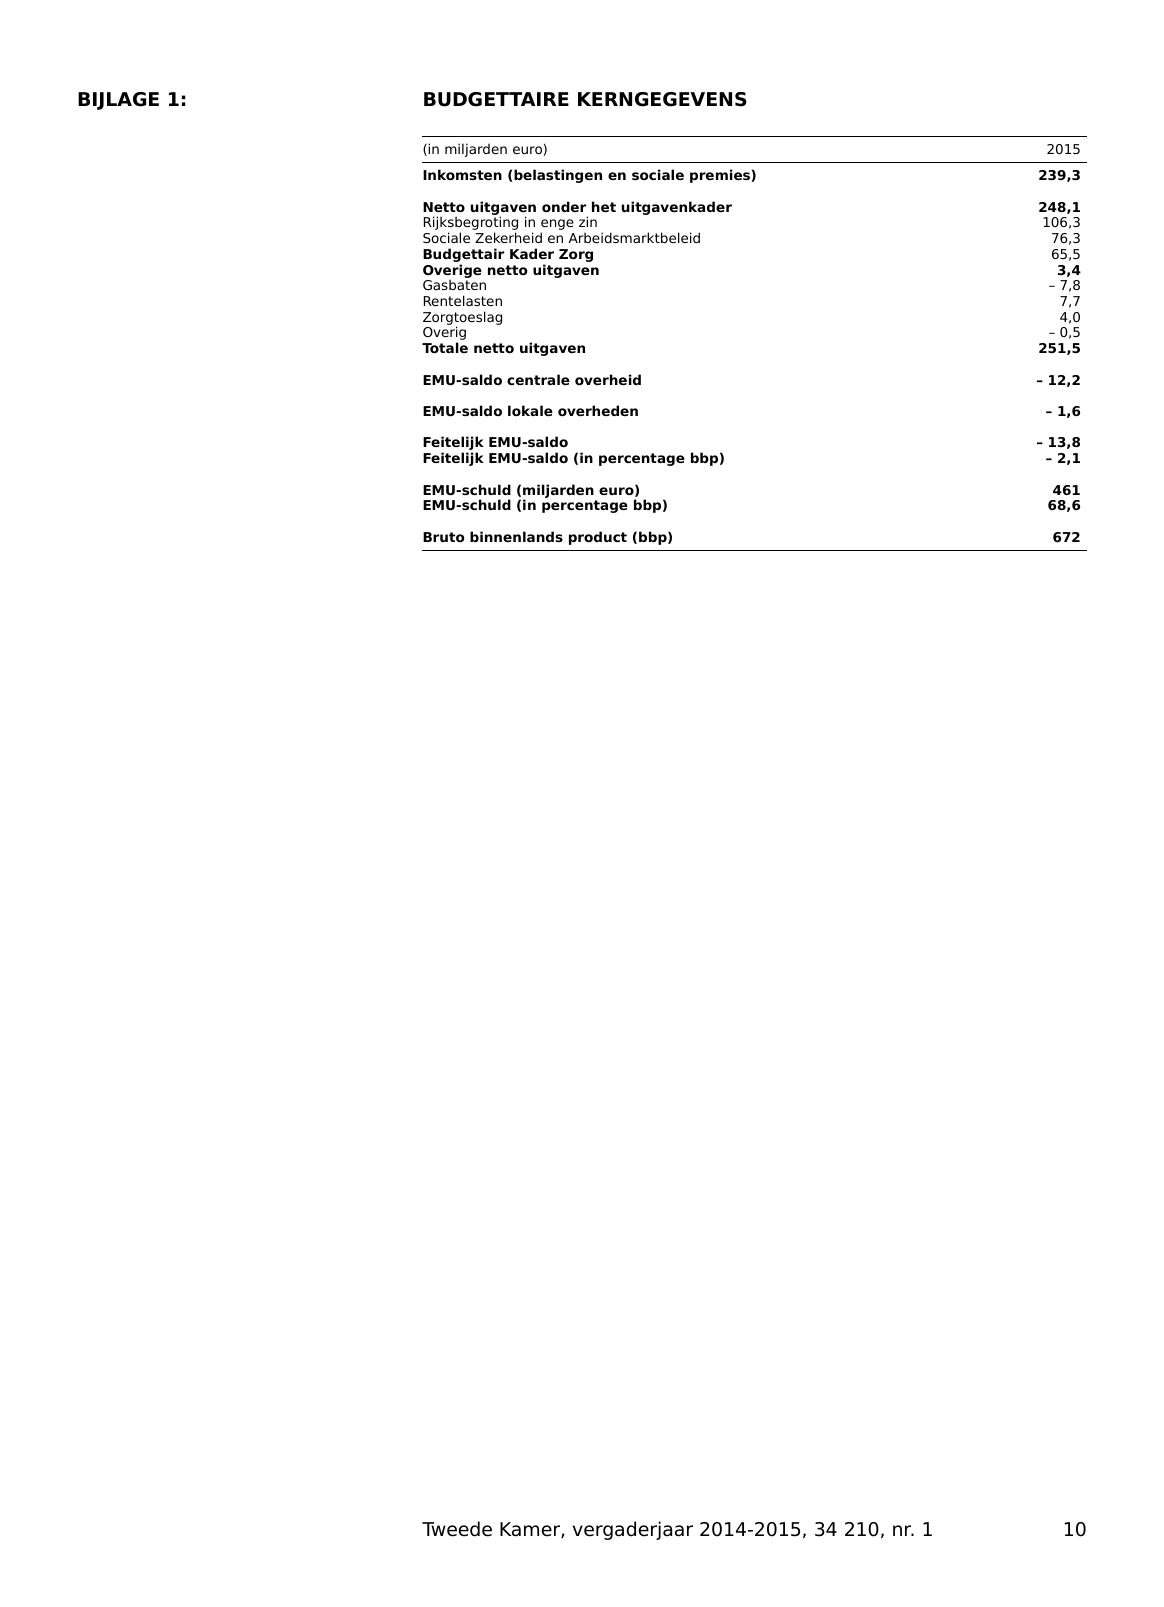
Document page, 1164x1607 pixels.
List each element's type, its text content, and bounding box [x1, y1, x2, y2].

table_cell 461 [954, 483, 1087, 498]
table_cell EMU-schuld (miljarden euro) [422, 483, 954, 498]
table_cell [954, 420, 1087, 435]
table_cell Overige netto uitgaven [422, 262, 954, 278]
table_cell 7,7 [954, 294, 1087, 309]
table_cell EMU-saldo lokale overheden [422, 404, 954, 419]
table_cell Overig [422, 325, 954, 341]
table_cell 76,3 [954, 231, 1087, 247]
table_cell 239,3 [954, 163, 1087, 184]
table_cell 65,5 [954, 247, 1087, 262]
table_cell – 13,8 [954, 435, 1087, 451]
table_cell Rentelasten [422, 294, 954, 309]
table_cell 106,3 [954, 215, 1087, 231]
table_cell [954, 467, 1087, 482]
table_cell 3,4 [954, 262, 1087, 278]
table_cell [422, 184, 954, 199]
table_cell [954, 514, 1087, 530]
table_cell [954, 388, 1087, 404]
table_cell Rijksbegroting in enge zin [422, 215, 954, 231]
table_cell – 12,2 [954, 373, 1087, 388]
table_cell [954, 357, 1087, 372]
table_cell [422, 420, 954, 435]
table_cell – 2,1 [954, 451, 1087, 467]
table_cell – 0,5 [954, 325, 1087, 341]
table_cell [422, 357, 954, 372]
table_header 2015 [954, 137, 1087, 162]
table_cell [954, 184, 1087, 199]
table_cell [422, 388, 954, 404]
table_cell Budgettair Kader Zorg [422, 247, 954, 262]
table_cell Bruto binnenlands product (bbp) [422, 530, 954, 550]
table_cell 248,1 [954, 199, 1087, 215]
table_cell Feitelijk EMU-saldo [422, 435, 954, 451]
table_cell Gasbaten [422, 278, 954, 294]
table_cell 251,5 [954, 341, 1087, 357]
table_cell Sociale Zekerheid en Arbeidsmarktbeleid [422, 231, 954, 247]
table_header (in miljarden euro) [422, 137, 954, 162]
table_cell Feitelijk EMU-saldo (in percentage bbp) [422, 451, 954, 467]
table_cell 4,0 [954, 310, 1087, 325]
table_cell 68,6 [954, 498, 1087, 514]
table_cell Zorgtoeslag [422, 310, 954, 325]
table_cell EMU-schuld (in percentage bbp) [422, 498, 954, 514]
table_cell [422, 467, 954, 482]
table_cell Netto uitgaven onder het uitgavenkader [422, 199, 954, 215]
subtitle BIJLAGE 1: BUDGETTAIRE KERNGEGEVENS [77, 89, 1087, 111]
table_cell 672 [954, 530, 1087, 550]
table_cell Totale netto uitgaven [422, 341, 954, 357]
table_cell – 7,8 [954, 278, 1087, 294]
table_cell Inkomsten (belastingen en sociale premies) [422, 163, 954, 184]
table_cell [422, 514, 954, 530]
table_cell – 1,6 [954, 404, 1087, 419]
table_cell EMU-saldo centrale overheid [422, 373, 954, 388]
